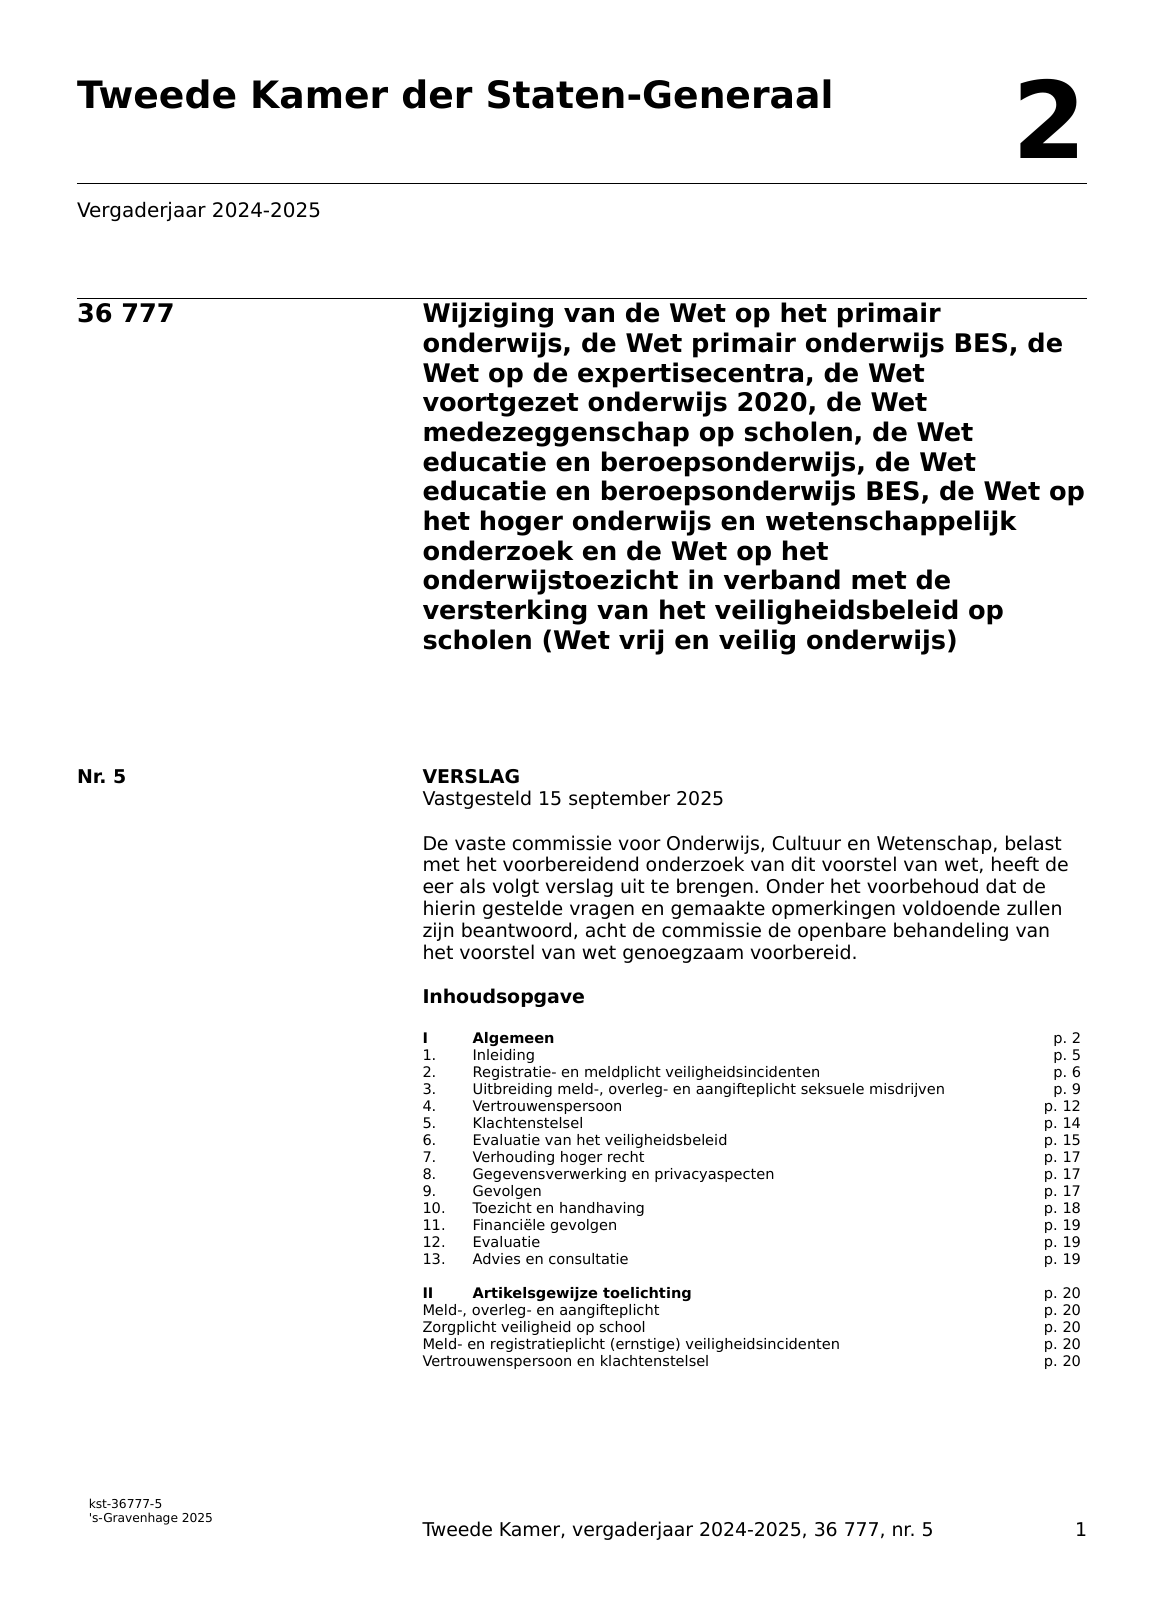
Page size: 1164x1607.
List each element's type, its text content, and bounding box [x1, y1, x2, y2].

table_cell p. 17 [1013, 1183, 1087, 1200]
table_cell Inleiding [467, 1047, 1013, 1064]
table_cell p. 20 [1013, 1353, 1087, 1370]
table_cell p. 20 [1013, 1336, 1087, 1353]
table_cell p. 19 [1013, 1234, 1087, 1251]
table_cell 8. [422, 1166, 467, 1183]
table_header p. 2 [1013, 1030, 1087, 1047]
table_cell p. 19 [1013, 1251, 1087, 1268]
table_cell Vertrouwenspersoon en klachtenstelsel [422, 1353, 1013, 1370]
table_cell 2. [422, 1064, 467, 1081]
table_cell p. 14 [1013, 1115, 1087, 1132]
table_cell Toezicht en handhaving [467, 1200, 1013, 1217]
text De vaste commissie voor Onderwijs, Cultuur en Wetenschap, belast met het voorbereidend onderzoek van dit voorstel van wet, heeft de eer als volgt verslag uit te brengen. Onder het voorbehoud dat de hierin gestelde vragen en gemaakte opmerkingen voldoende zullen zijn beantwoord, acht de commissie de openbare behandeling van het voorstel van wet genoegzaam voorbereid. [422, 832, 1087, 964]
table_header I [422, 1030, 467, 1047]
table_cell Financiële gevolgen [467, 1217, 1013, 1234]
table_cell 13. [422, 1251, 467, 1268]
table_cell 1. [422, 1047, 467, 1064]
table_cell Meld-, overleg- en aangifteplicht [422, 1302, 1013, 1319]
table_cell p. 15 [1013, 1132, 1087, 1149]
subtitle 36 777 Wijziging van de Wet op het primair onderwijs, de Wet primair onderwijs BES, de Wet op de expertisecentra, de Wet voortgezet onderwijs 2020, de Wet medezeggenschap op scholen, de Wet educatie en beroepsonderwijs, de Wet educatie en beroepsonderwijs BES, de Wet op het hoger onderwijs en wetenschappelijk onderzoek en de Wet op het onderwijstoezicht in verband met de versterking van het veiligheidsbeleid op scholen (Wet vrij en veilig onderwijs) [77, 299, 1087, 655]
table_cell 3. [422, 1081, 467, 1098]
table_cell 5. [422, 1115, 467, 1132]
table_cell p. 20 [1013, 1319, 1087, 1336]
table_cell p. 19 [1013, 1217, 1087, 1234]
table_cell Vergaderjaar 2024-2025 [77, 184, 1087, 298]
subtitle Inhoudsopgave [422, 986, 1087, 1008]
table_cell 11. [422, 1217, 467, 1234]
table_cell [1013, 1268, 1087, 1285]
table_header 2 [886, 59, 1087, 183]
table_cell p. 17 [1013, 1166, 1087, 1183]
table_cell [422, 1268, 467, 1285]
table_cell Vertrouwenspersoon [467, 1098, 1013, 1115]
table_cell p. 9 [1013, 1081, 1087, 1098]
table_cell 12. [422, 1234, 467, 1251]
table_cell II [422, 1285, 467, 1302]
table_cell Gegevensverwerking en privacyaspecten [467, 1166, 1013, 1183]
table_cell Registratie- en meldplicht veiligheidsincidenten [467, 1064, 1013, 1081]
table_cell p. 18 [1013, 1200, 1087, 1217]
table_cell Meld- en registratieplicht (ernstige) veiligheidsincidenten [422, 1336, 1013, 1353]
table_cell Uitbreiding meld-, overleg- en aangifteplicht seksuele misdrijven [467, 1081, 1013, 1098]
table_cell p. 20 [1013, 1302, 1087, 1319]
text kst-36777-5 [88, 1497, 323, 1511]
subtitle Nr. 5 VERSLAG [77, 766, 1087, 788]
table_cell Advies en consultatie [467, 1251, 1013, 1268]
table_cell Gevolgen [467, 1183, 1013, 1200]
text Vastgesteld 15 september 2025 [422, 788, 1087, 810]
text 's-Gravenhage 2025 [88, 1511, 323, 1525]
table_cell 7. [422, 1149, 467, 1166]
table_cell Zorgplicht veiligheid op school [422, 1319, 1013, 1336]
table_cell Evaluatie [467, 1234, 1013, 1251]
table_cell p. 20 [1013, 1285, 1087, 1302]
table_cell p. 12 [1013, 1098, 1087, 1115]
table_cell Klachtenstelsel [467, 1115, 1013, 1132]
table_cell 6. [422, 1132, 467, 1149]
table_cell [467, 1268, 1013, 1285]
table_cell Artikelsgewijze toelichting [467, 1285, 1013, 1302]
table_header Algemeen [467, 1030, 1013, 1047]
table_cell 4. [422, 1098, 467, 1115]
table_cell 10. [422, 1200, 467, 1217]
table_cell p. 17 [1013, 1149, 1087, 1166]
table_cell p. 6 [1013, 1064, 1087, 1081]
table_cell p. 5 [1013, 1047, 1087, 1064]
table_cell Evaluatie van het veiligheidsbeleid [467, 1132, 1013, 1149]
table_header Tweede Kamer der Staten-Generaal [77, 59, 886, 183]
table_cell Verhouding hoger recht [467, 1149, 1013, 1166]
table_cell 9. [422, 1183, 467, 1200]
